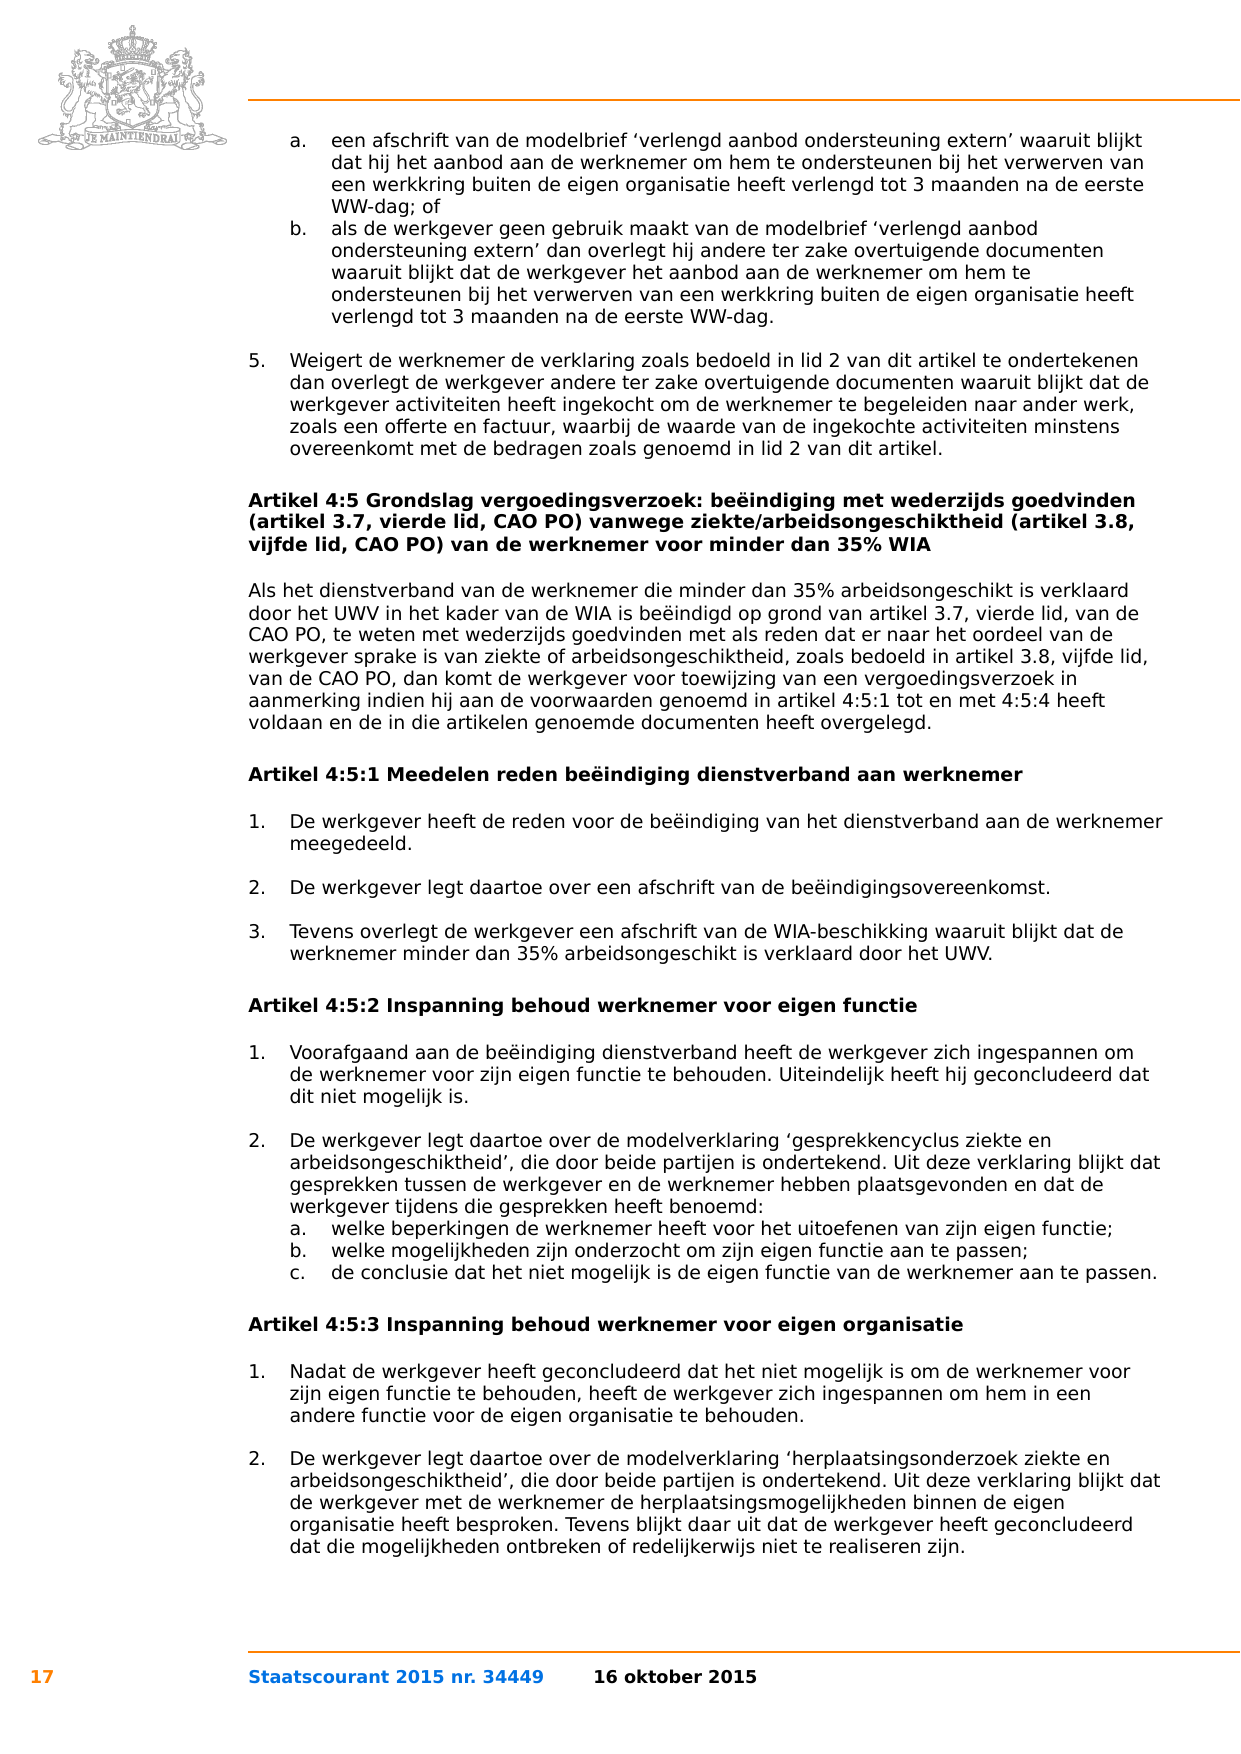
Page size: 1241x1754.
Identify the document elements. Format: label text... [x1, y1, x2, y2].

subtitle Artikel 4:5:2 Inspanning behoud werknemer voor eigen functie [248, 995, 1163, 1017]
text a. welke beperkingen de werknemer heeft voor het uitoefenen van zijn eigen functie; [289, 1218, 1163, 1239]
text b. als de werkgever geen gebruik maakt van de modelbrief ‘verlengd aanbod ondersteuning extern’ dan overlegt hij andere ter zake overtuigende documenten waaruit blijkt dat de werkgever het aanbod aan de werknemer om hem te ondersteunen bij het verwerven van een werkkring buiten de eigen organisatie heeft verlengd tot 3 maanden na de eerste WW-dag. [289, 218, 1163, 328]
subtitle Artikel 4:5 Grondslag vergoedingsverzoek: beëindiging met wederzijds goedvinden (artikel 3.7, vierde lid, CAO PO) vanwege ziekte/arbeidsongeschiktheid (artikel 3.8, vijfde lid, CAO PO) van de werknemer voor minder dan 35% WIA [248, 489, 1163, 555]
subtitle Artikel 4:5:3 Inspanning behoud werknemer voor eigen organisatie [248, 1313, 1163, 1336]
text 1. De werkgever heeft de reden voor de beëindiging van het dienstverband aan de werknemer meegedeeld. [248, 811, 1163, 855]
text 2. De werkgever legt daartoe over de modelverklaring ‘herplaatsingsonderzoek ziekte en arbeidsongeschiktheid’, die door beide partijen is ondertekend. Uit deze verklaring blijkt dat de werkgever met de werknemer de herplaatsingsmogelijkheden binnen de eigen organisatie heeft besproken. Tevens blijkt daar uit dat de werkgever heeft geconcludeerd dat die mogelijkheden ontbreken of redelijkerwijs niet te realiseren zijn. [248, 1448, 1163, 1558]
text 5. Weigert de werknemer de verklaring zoals bedoeld in lid 2 van dit artikel te ondertekenen dan overlegt de werkgever andere ter zake overtuigende documenten waaruit blijkt dat de werkgever activiteiten heeft ingekocht om de werknemer te begeleiden naar ander werk, zoals een offerte en factuur, waarbij de waarde van de ingekochte activiteiten minstens overeenkomt met de bedragen zoals genoemd in lid 2 van dit artikel. [248, 349, 1163, 459]
text Als het dienstverband van de werknemer die minder dan 35% arbeidsongeschikt is verklaard door het UWV in het kader van de WIA is beëindigd op grond van artikel 3.7, vierde lid, van de CAO PO, te weten met wederzijds goedvinden met als reden dat er naar het oordeel van de werkgever sprake is van ziekte of arbeidsongeschiktheid, zoals bedoeld in artikel 3.8, vijfde lid, van de CAO PO, dan komt de werkgever voor toewijzing van een vergoedingsverzoek in aanmerking indien hij aan de voorwaarden genoemd in artikel 4:5:1 tot en met 4:5:4 heeft voldaan en de in die artikelen genoemde documenten heeft overgelegd. [248, 580, 1163, 734]
text b. welke mogelijkheden zijn onderzocht om zijn eigen functie aan te passen; [289, 1239, 1163, 1262]
subtitle Artikel 4:5:1 Meedelen reden beëindiging dienstverband aan werknemer [248, 764, 1163, 786]
text c. de conclusie dat het niet mogelijk is de eigen functie van de werknemer aan te passen. [289, 1262, 1163, 1283]
text 1. Nadat de werkgever heeft geconcludeerd dat het niet mogelijk is om de werknemer voor zijn eigen functie te behouden, heeft de werkgever zich ingespannen om hem in een andere functie voor de eigen organisatie te behouden. [248, 1361, 1163, 1426]
text a. een afschrift van de modelbrief ‘verlengd aanbod ondersteuning extern’ waaruit blijkt dat hij het aanbod aan de werknemer om hem te ondersteunen bij het verwerven van een werkkring buiten de eigen organisatie heeft verlengd tot 3 maanden na de eerste WW-dag; of [289, 130, 1163, 218]
text 2. De werkgever legt daartoe over een afschrift van de beëindigingsovereenkomst. [248, 877, 1163, 899]
text 2. De werkgever legt daartoe over de modelverklaring ‘gesprekkencyclus ziekte en arbeidsongeschiktheid’, die door beide partijen is ondertekend. Uit deze verklaring blijkt dat gesprekken tussen de werkgever en de werknemer hebben plaatsgevonden en dat de werkgever tijdens die gesprekken heeft benoemd: [248, 1130, 1163, 1218]
text 3. Tevens overlegt de werkgever een afschrift van de WIA-beschikking waaruit blijkt dat de werknemer minder dan 35% arbeidsongeschikt is verklaard door het UWV. [248, 921, 1163, 965]
picture [38, 25, 227, 150]
text 1. Voorafgaand aan de beëindiging dienstverband heeft de werkgever zich ingespannen om de werknemer voor zijn eigen functie te behouden. Uiteindelijk heeft hij geconcludeerd dat dit niet mogelijk is. [248, 1042, 1163, 1108]
